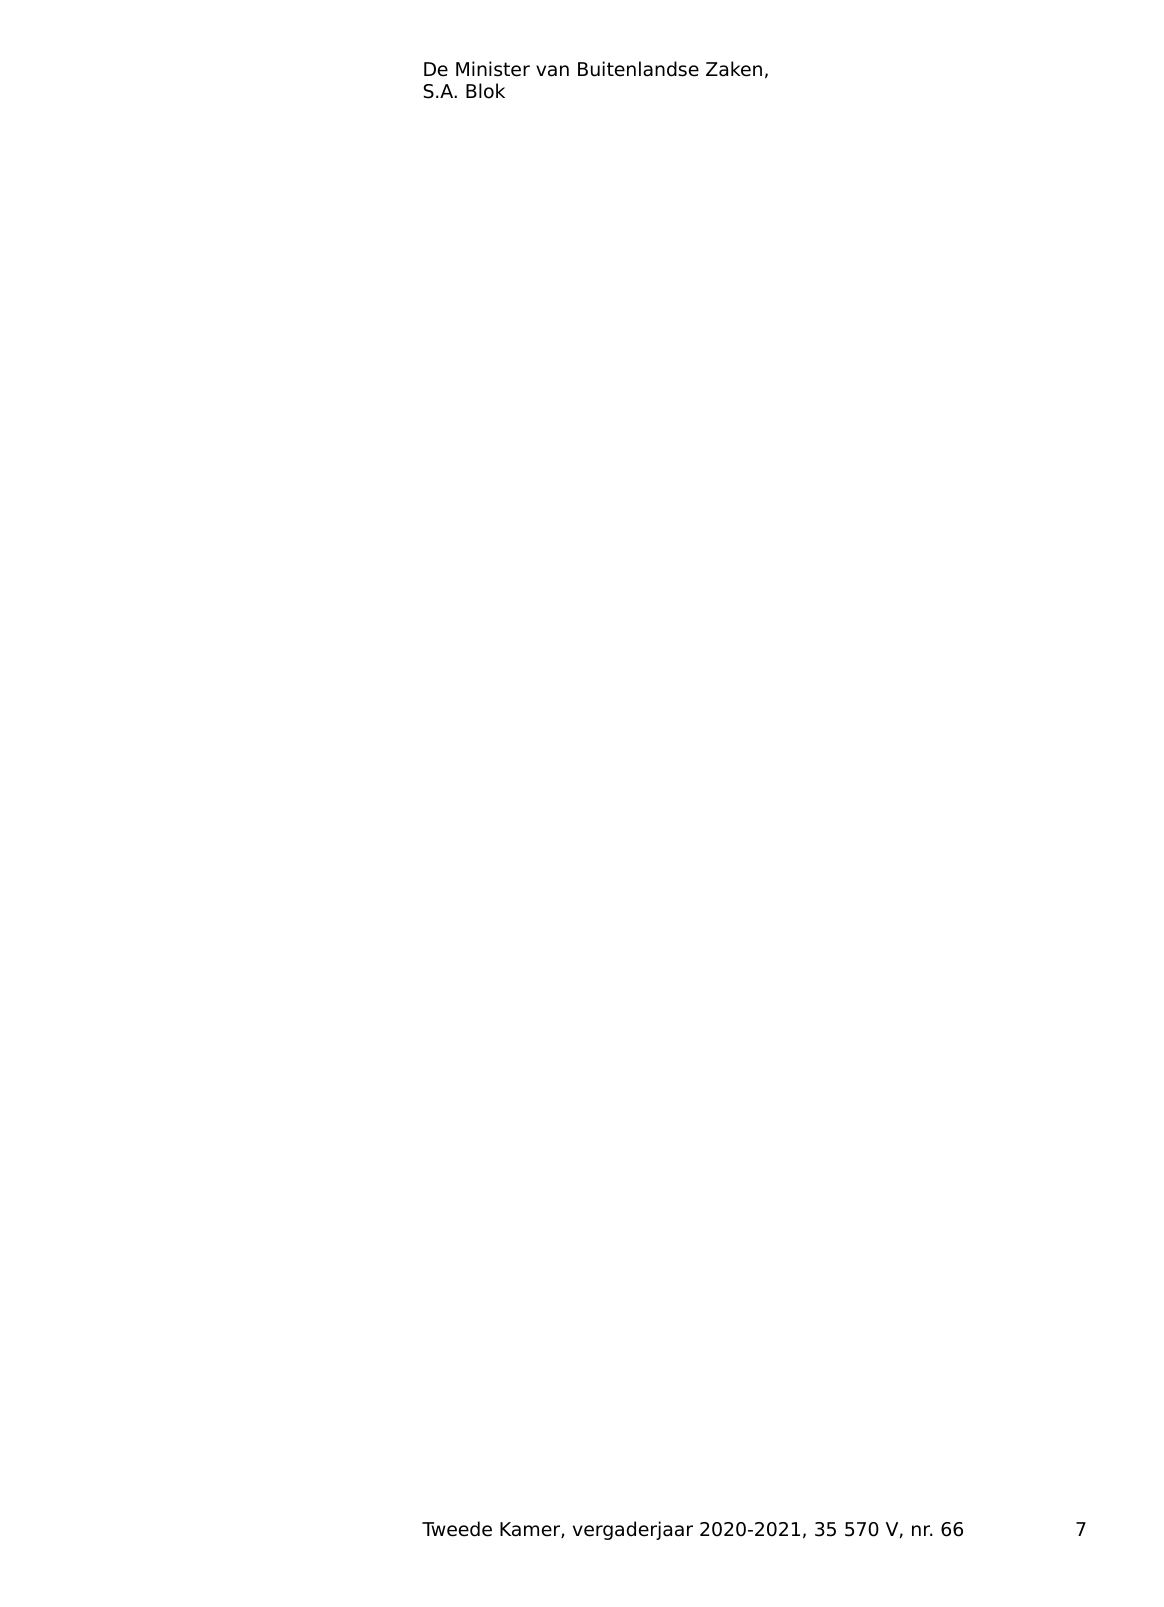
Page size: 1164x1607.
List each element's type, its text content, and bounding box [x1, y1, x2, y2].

text De Minister van Buitenlandse Zaken, S.A. Blok [422, 59, 1087, 103]
